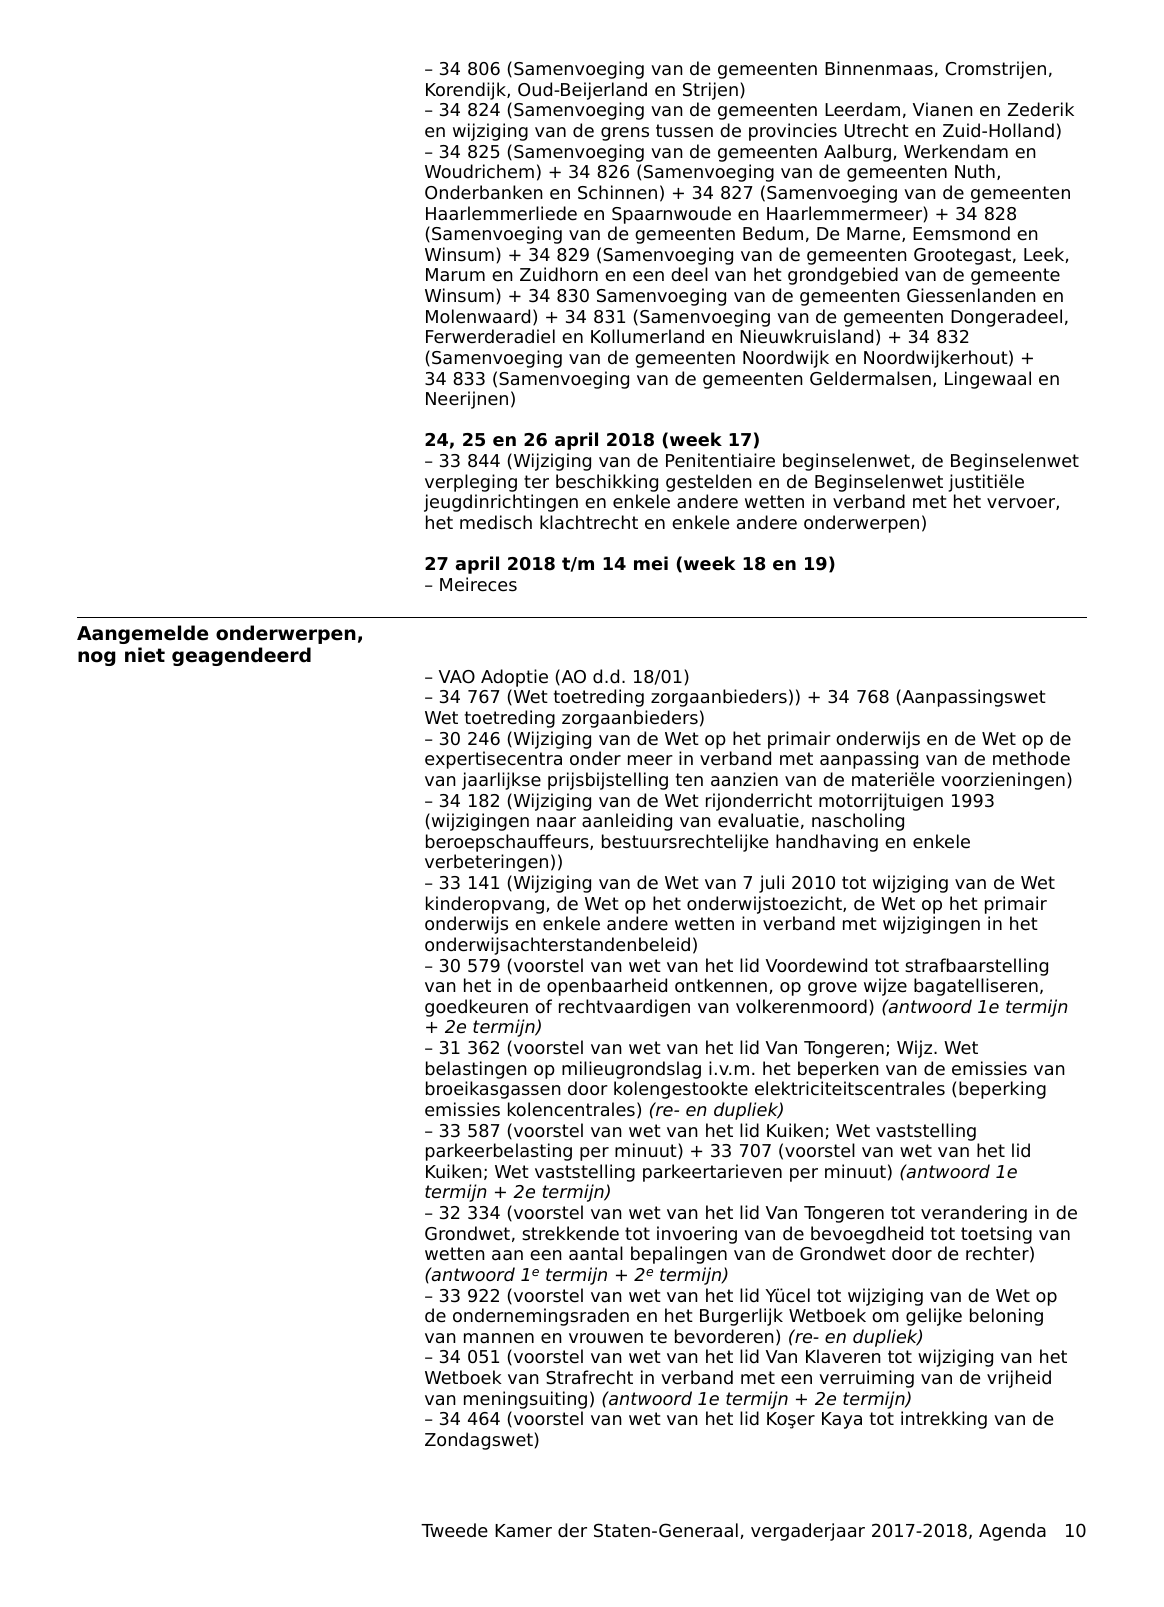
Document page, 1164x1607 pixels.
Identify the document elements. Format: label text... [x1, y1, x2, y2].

table_cell – 31 362 (voorstel van wet van het lid Van Tongeren; Wijz. Wet belastingen op milieugrondslag i.v.m. het beperken van de emissies van broeikasgassen door kolengestookte elektriciteitscentrales (beperking emissies kolencentrales) (re- en dupliek) [418, 1038, 1087, 1121]
table_cell [401, 1409, 418, 1451]
table_cell [401, 956, 418, 1038]
table_cell [77, 534, 401, 554]
table_cell – 33 922 (voorstel van wet van het lid Yücel tot wijziging van de Wet op de ondernemingsraden en het Burgerlijk Wetboek om gelijke beloning van mannen en vrouwen te bevorderen) (re- en dupliek) [418, 1286, 1087, 1347]
table_cell – 33 141 (Wijziging van de Wet van 7 juli 2010 tot wijziging van de Wet kinderopvang, de Wet op het onderwijstoezicht, de Wet op het primair onderwijs en enkele andere wetten in verband met wijzigingen in het onderwijsachterstandenbeleid) [418, 873, 1087, 956]
table_cell [77, 688, 401, 729]
table_cell 24, 25 en 26 april 2018 (week 17) [418, 430, 1087, 451]
table_cell [77, 1038, 401, 1121]
table_cell – 30 246 (Wijziging van de Wet op het primair onderwijs en de Wet op de expertisecentra onder meer in verband met aanpassing van de methode van jaarlijkse prijsbijstelling ten aanzien van de materiële voorzieningen) [418, 729, 1087, 791]
table_cell [418, 534, 1087, 554]
table_cell – 34 824 (Samenvoeging van de gemeenten Leerdam, Vianen en Zederik en wijziging van de grens tussen de provincies Utrecht en Zuid-Holland) [418, 100, 1087, 142]
table_cell [401, 534, 418, 554]
table_cell [401, 1038, 418, 1121]
table_cell [401, 100, 418, 142]
table_cell – VAO Adoptie (AO d.d. 18/01) [418, 667, 1087, 687]
table_cell – 33 844 (Wijziging van de Penitentiaire beginselenwet, de Beginselenwet verpleging ter beschikking gestelden en de Beginselenwet justitiële jeugdinrichtingen en enkele andere wetten in verband met het vervoer, het medisch klachtrecht en enkele andere onderwerpen) [418, 451, 1087, 533]
table_cell [401, 410, 418, 430]
table_cell [77, 1121, 401, 1203]
table_cell [77, 430, 401, 451]
table_cell [77, 410, 401, 430]
table_cell [77, 1409, 401, 1451]
table_cell [401, 729, 418, 791]
table_cell [77, 100, 401, 142]
table_cell – 34 825 (Samenvoeging van de gemeenten Aalburg, Werkendam en Woudrichem) + 34 826 (Samenvoeging van de gemeenten Nuth, Onderbanken en Schinnen) + 34 827 (Samenvoeging van de gemeenten Haarlemmerliede en Spaarnwoude en Haarlemmermeer) + 34 828 (Samenvoeging van de gemeenten Bedum, De Marne, Eemsmond en Winsum) + 34 829 (Samenvoeging van de gemeenten Grootegast, Leek, Marum en Zuidhorn en een deel van het grondgebied van de gemeente Winsum) + 34 830 Samenvoeging van de gemeenten Giessenlanden en Molenwaard) + 34 831 (Samenvoeging van de gemeenten Dongeradeel, Ferwerderadiel en Kollumerland en Nieuwkruisland) + 34 832 (Samenvoeging van de gemeenten Noordwijk en Noordwijkerhout) + 34 833 (Samenvoeging van de gemeenten Geldermalsen, Lingewaal en Neerijnen) [418, 142, 1087, 410]
table_cell [401, 430, 418, 451]
table_cell [77, 1286, 401, 1347]
table_cell [77, 729, 401, 791]
table_cell [77, 1348, 401, 1409]
table_header [401, 618, 418, 667]
table_cell 27 april 2018 t/m 14 mei (week 18 en 19) [418, 554, 1087, 575]
table_cell – 34 464 (voorstel van wet van het lid Koşer Kaya tot intrekking van de Zondagswet) [418, 1409, 1087, 1451]
table_cell [77, 59, 401, 100]
table_cell [401, 873, 418, 956]
table_cell [401, 451, 418, 533]
table_cell [77, 873, 401, 956]
table_cell [77, 554, 401, 575]
table_cell [77, 142, 401, 410]
table_cell [77, 791, 401, 873]
table_cell – 33 587 (voorstel van wet van het lid Kuiken; Wet vaststelling parkeerbelasting per minuut) + 33 707 (voorstel van wet van het lid Kuiken; Wet vaststelling parkeertarieven per minuut) (antwoord 1e termijn + 2e termijn) [418, 1121, 1087, 1203]
table_cell – 30 579 (voorstel van wet van het lid Voordewind tot strafbaarstelling van het in de openbaarheid ontkennen, op grove wijze bagatelliseren, goedkeuren of rechtvaardigen van volkerenmoord) (antwoord 1e termijn + 2e termijn) [418, 956, 1087, 1038]
table_cell – 34 767 (Wet toetreding zorgaanbieders)) + 34 768 (Aanpassingswet Wet toetreding zorgaanbieders) [418, 688, 1087, 729]
table_cell [401, 1286, 418, 1347]
table_cell – 34 051 (voorstel van wet van het lid Van Klaveren tot wijziging van het Wetboek van Strafrecht in verband met een verruiming van de vrijheid van meningsuiting) (antwoord 1e termijn + 2e termijn) [418, 1348, 1087, 1409]
table_cell – 34 182 (Wijziging van de Wet rijonderricht motorrijtuigen 1993 (wijzigingen naar aanleiding van evaluatie, nascholing beroepschauffeurs, bestuursrechtelijke handhaving en enkele verbeteringen)) [418, 791, 1087, 873]
table_cell – 32 334 (voorstel van wet van het lid Van Tongeren tot verandering in de Grondwet, strekkende tot invoering van de bevoegdheid tot toetsing van wetten aan een aantal bepalingen van de Grondwet door de rechter) (antwoord 1e termijn + 2e termijn) [418, 1203, 1087, 1286]
table_cell [77, 575, 401, 595]
table_cell [401, 142, 418, 410]
table_cell [401, 667, 418, 687]
table_cell [401, 59, 418, 100]
table_header Aangemelde onderwerpen, nog niet geagendeerd [77, 618, 401, 667]
table_cell [401, 791, 418, 873]
table_cell [401, 1348, 418, 1409]
table_cell [77, 956, 401, 1038]
table_cell [77, 451, 401, 533]
table_cell [418, 410, 1087, 430]
table_cell [401, 688, 418, 729]
table_cell [401, 575, 418, 595]
table_cell [401, 554, 418, 575]
table_cell – Meireces [418, 575, 1087, 595]
table_cell [401, 1203, 418, 1286]
table_cell [77, 1203, 401, 1286]
table_cell – 34 806 (Samenvoeging van de gemeenten Binnenmaas, Cromstrijen, Korendijk, Oud-Beijerland en Strijen) [418, 59, 1087, 100]
table_header [418, 618, 1087, 667]
table_cell [77, 667, 401, 687]
table_cell [401, 1121, 418, 1203]
